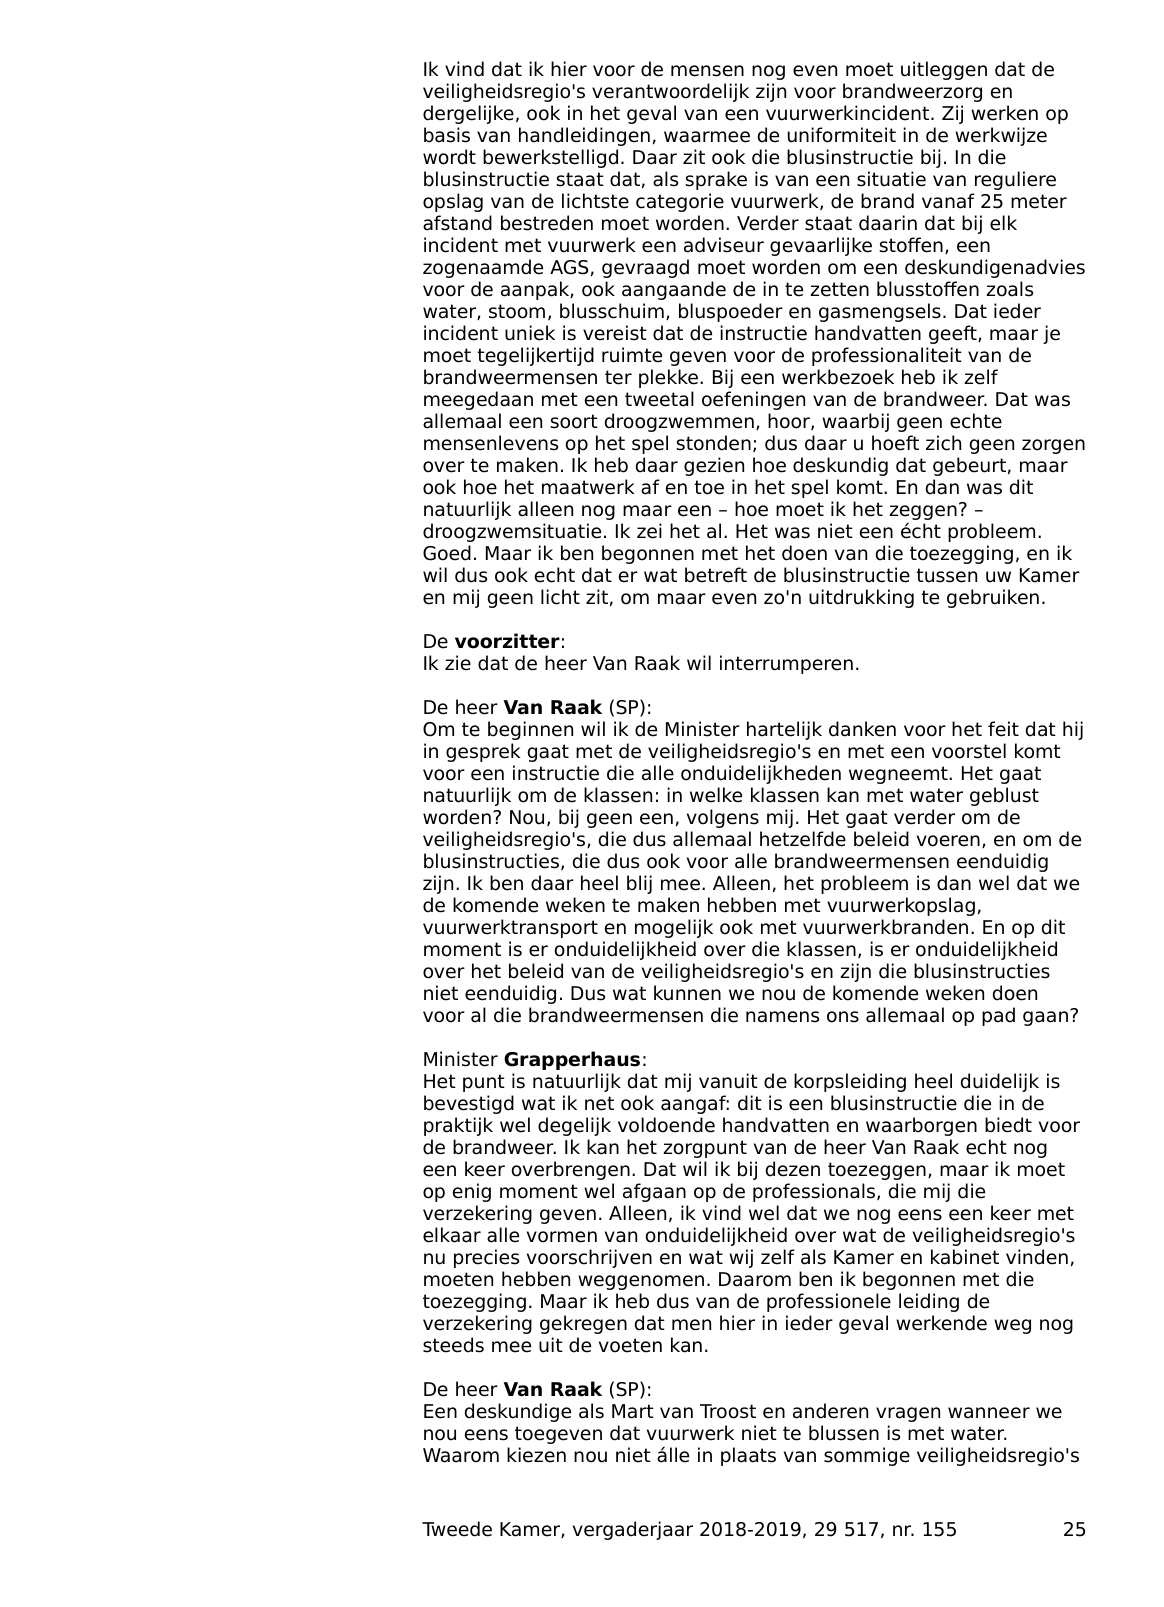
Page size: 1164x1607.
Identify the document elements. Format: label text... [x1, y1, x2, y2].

text Ik zie dat de heer Van Raak wil interrumperen. [422, 653, 1087, 675]
text De heer Van Raak (SP): [422, 1379, 1087, 1401]
text De heer Van Raak (SP): [422, 697, 1087, 719]
text Om te beginnen wil ik de Minister hartelijk danken voor het feit dat hij in gesprek gaat met de veiligheidsregio's en met een voorstel komt voor een instructie die alle onduidelijkheden wegneemt. Het gaat natuurlijk om de klassen: in welke klassen kan met water geblust worden? Nou, bij geen een, volgens mij. Het gaat verder om de veiligheidsregio's, die dus allemaal hetzelfde beleid voeren, en om de blusinstructies, die dus ook voor alle brandweermensen eenduidig zijn. Ik ben daar heel blij mee. Alleen, het probleem is dan wel dat we de komende weken te maken hebben met vuurwerkopslag, vuurwerktransport en mogelijk ook met vuurwerkbranden. En op dit moment is er onduidelijkheid over die klassen, is er onduidelijkheid over het beleid van de veiligheidsregio's en zijn die blusinstructies niet eenduidig. Dus wat kunnen we nou de komende weken doen voor al die brandweermensen die namens ons allemaal op pad gaan? [422, 719, 1087, 1027]
text Een deskundige als Mart van Troost en anderen vragen wanneer we nou eens toegeven dat vuurwerk niet te blussen is met water. Waarom kiezen nou niet álle in plaats van sommige veiligheidsregio's [422, 1401, 1087, 1467]
text De voorzitter: [422, 631, 1087, 653]
text Het punt is natuurlijk dat mij vanuit de korpsleiding heel duidelijk is bevestigd wat ik net ook aangaf: dit is een blusinstructie die in de praktijk wel degelijk voldoende handvatten en waarborgen biedt voor de brandweer. Ik kan het zorgpunt van de heer Van Raak echt nog een keer overbrengen. Dat wil ik bij dezen toezeggen, maar ik moet op enig moment wel afgaan op de professionals, die mij die verzekering geven. Alleen, ik vind wel dat we nog eens een keer met elkaar alle vormen van onduidelijkheid over wat de veiligheidsregio's nu precies voorschrijven en wat wij zelf als Kamer en kabinet vinden, moeten hebben weggenomen. Daarom ben ik begonnen met die toezegging. Maar ik heb dus van de professionele leiding de verzekering gekregen dat men hier in ieder geval werkende weg nog steeds mee uit de voeten kan. [422, 1071, 1087, 1356]
text Ik vind dat ik hier voor de mensen nog even moet uitleggen dat de veiligheidsregio's verantwoordelijk zijn voor brandweerzorg en dergelijke, ook in het geval van een vuurwerkincident. Zij werken op basis van handleidingen, waarmee de uniformiteit in de werkwijze wordt bewerkstelligd. Daar zit ook die blusinstructie bij. In die blusinstructie staat dat, als sprake is van een situatie van reguliere opslag van de lichtste categorie vuurwerk, de brand vanaf 25 meter afstand bestreden moet worden. Verder staat daarin dat bij elk incident met vuurwerk een adviseur gevaarlijke stoffen, een zogenaamde AGS, gevraagd moet worden om een deskundigenadvies voor de aanpak, ook aangaande de in te zetten blusstoffen zoals water, stoom, blusschuim, bluspoeder en gasmengsels. Dat ieder incident uniek is vereist dat de instructie handvatten geeft, maar je moet tegelijkertijd ruimte geven voor de professionaliteit van de brandweermensen ter plekke. Bij een werkbezoek heb ik zelf meegedaan met een tweetal oefeningen van de brandweer. Dat was allemaal een soort droogzwemmen, hoor, waarbij geen echte mensenlevens op het spel stonden; dus daar u hoeft zich geen zorgen over te maken. Ik heb daar gezien hoe deskundig dat gebeurt, maar ook hoe het maatwerk af en toe in het spel komt. En dan was dit natuurlijk alleen nog maar een – hoe moet ik het zeggen? – droogzwemsituatie. Ik zei het al. Het was niet een écht probleem. Goed. Maar ik ben begonnen met het doen van die toezegging, en ik wil dus ook echt dat er wat betreft de blusinstructie tussen uw Kamer en mij geen licht zit, om maar even zo'n uitdrukking te gebruiken. [422, 59, 1087, 608]
text Minister Grapperhaus: [422, 1049, 1087, 1071]
